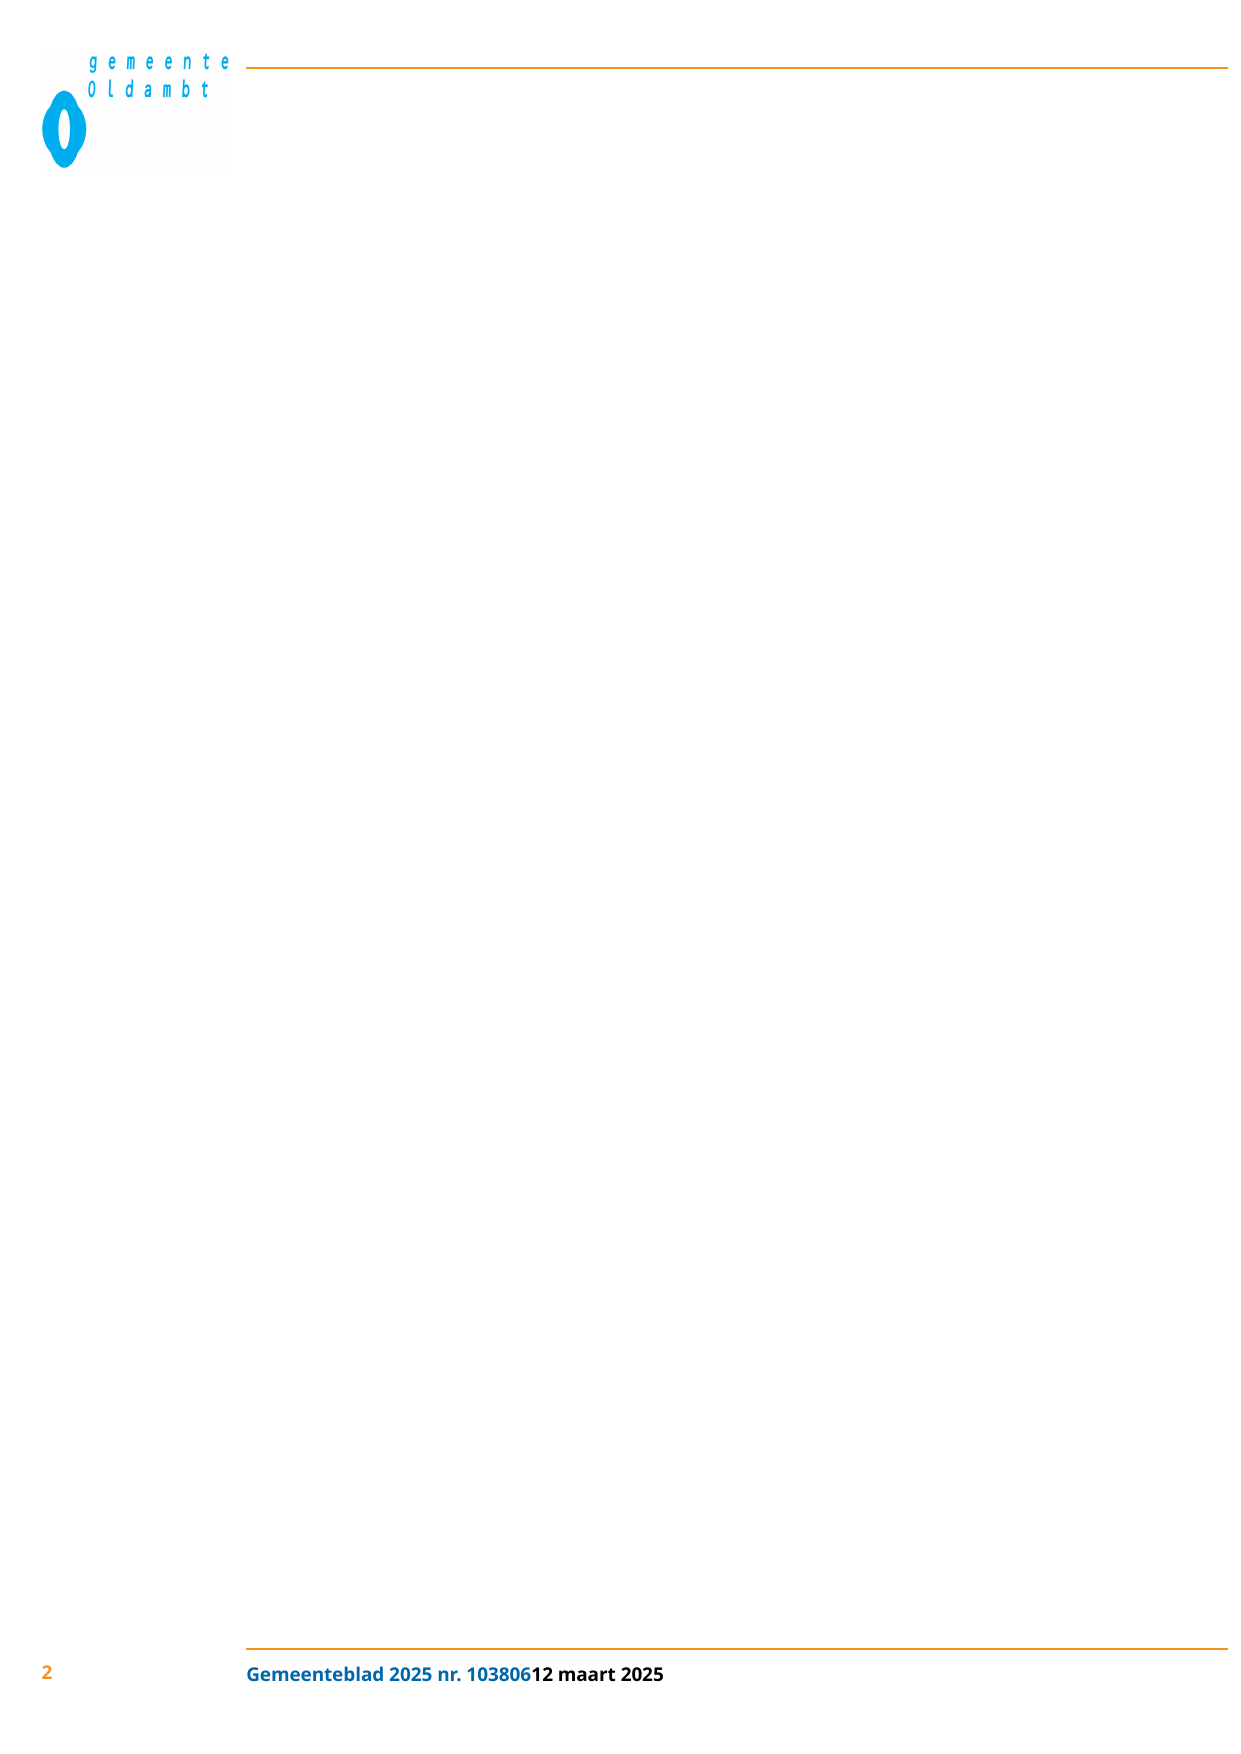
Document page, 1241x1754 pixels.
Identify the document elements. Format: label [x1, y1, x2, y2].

picture [41, 47, 231, 172]
